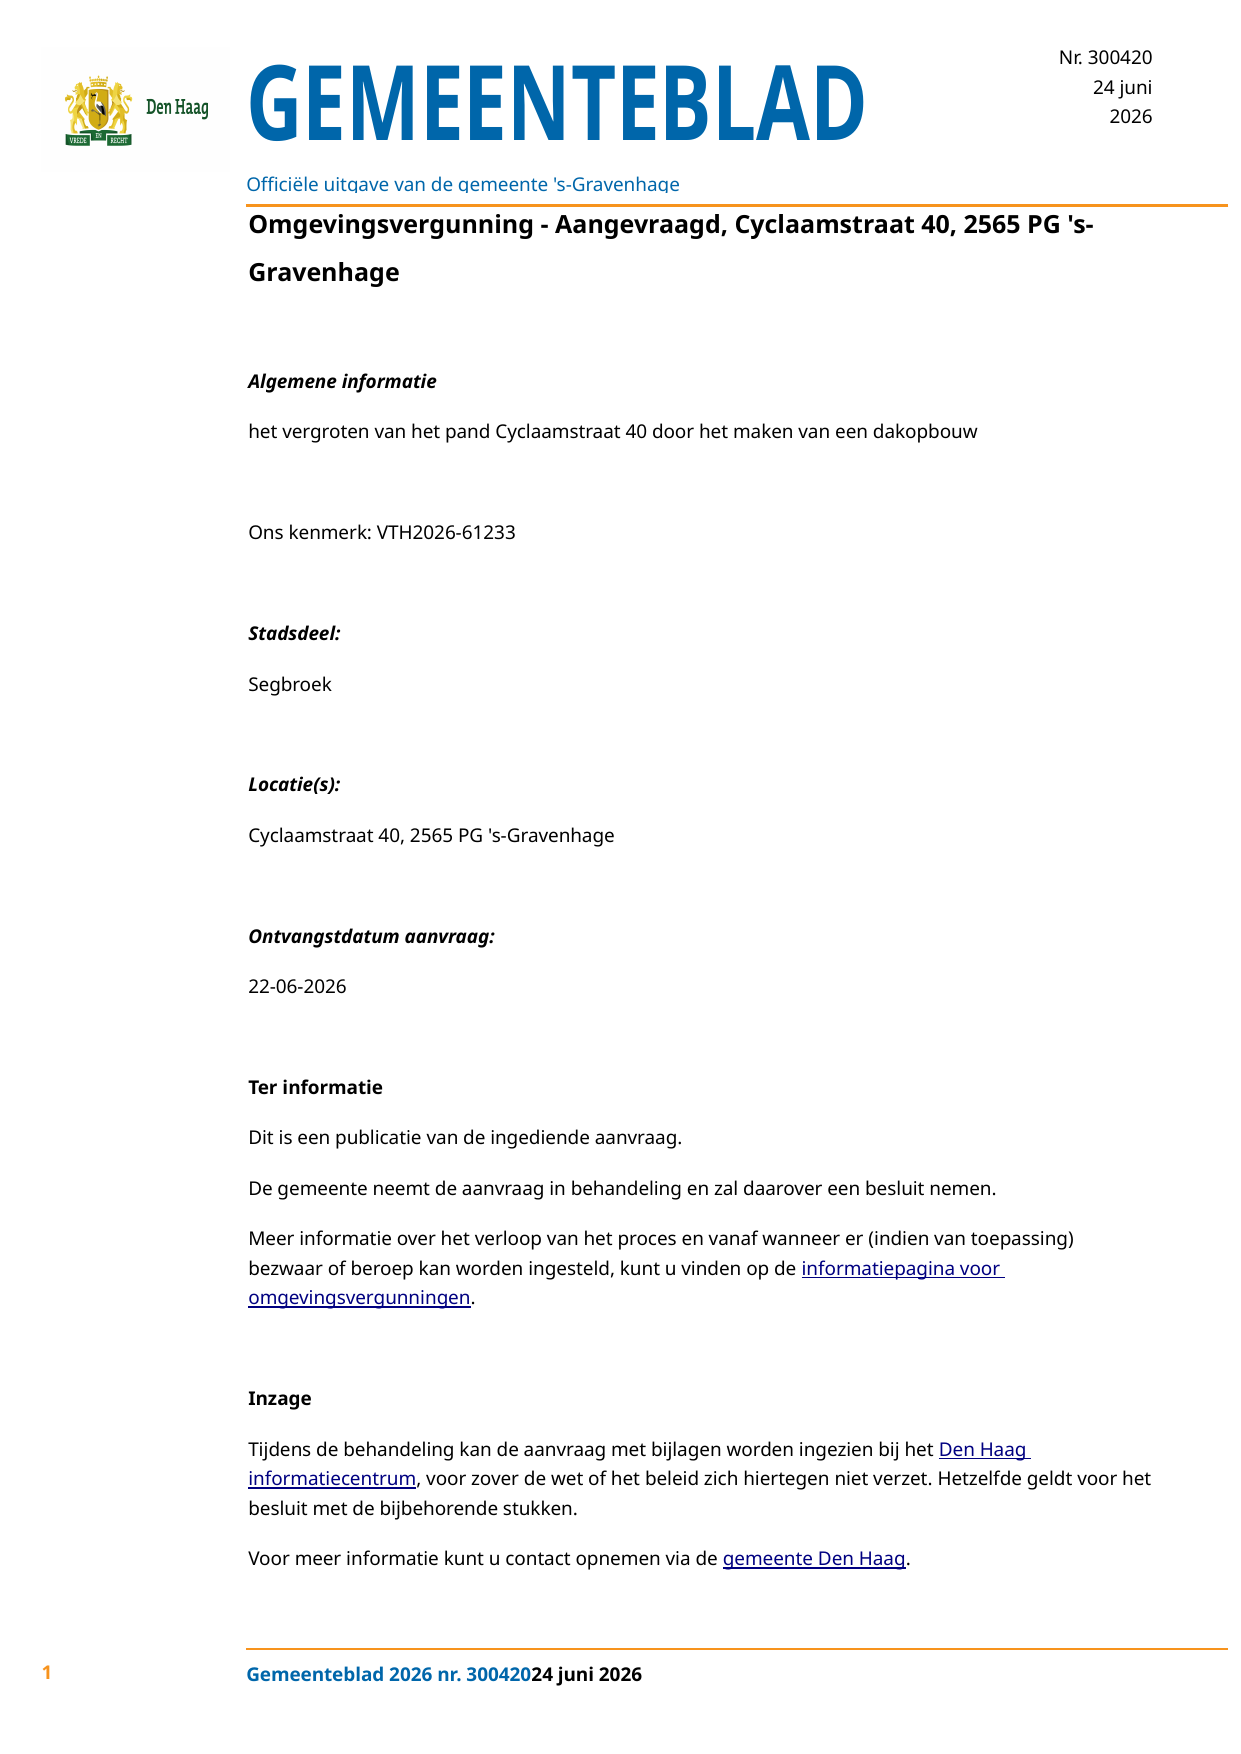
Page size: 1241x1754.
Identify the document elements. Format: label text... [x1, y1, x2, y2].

text het vergroten van het pand Cyclaamstraat 40 door het maken van een dakopbouw [248, 419, 1152, 444]
text Algemene informatie [248, 368, 1152, 394]
text Cyclaamstraat 40, 2565 PG 's-Gravenhage [248, 822, 1152, 848]
text Ter informatie [248, 1074, 1152, 1100]
picture [41, 47, 231, 172]
text Omgevingsvergunning - Aangevraagd, Cyclaamstraat 40, 2565 PG 's-Gravenhage [248, 207, 1152, 288]
text Dit is een publicatie van de ingediende aanvraag. [248, 1124, 1152, 1150]
text Ons kenmerk: VTH2026-61233 [248, 519, 1152, 545]
text De gemeente neemt de aanvraag in behandeling en zal daarover een besluit nemen. [248, 1175, 1152, 1201]
text Segbroek [248, 671, 1152, 697]
text Ontvangstdatum aanvraag: [248, 923, 1152, 949]
text Meer informatie over het verloop van het proces en vanaf wanneer er (indien van toepassing) bezwaar of beroep kan worden ingesteld, kunt u vinden op de informatiepagina voor omgevingsvergunningen. [248, 1225, 1152, 1310]
text Voor meer informatie kunt u contact opnemen via de gemeente Den Haag. [248, 1545, 1152, 1571]
text Locatie(s): [248, 772, 1152, 797]
text Inzage [248, 1385, 1152, 1411]
text Stadsdeel: [248, 620, 1152, 646]
text 22-06-2026 [248, 973, 1152, 999]
text Tijdens de behandeling kan de aanvraag met bijlagen worden ingezien bij het Den Haag informatiecentrum, voor zover de wet of het beleid zich hiertegen niet verzet. Hetzelfde geldt voor het besluit met de bijbehorende stukken. [248, 1436, 1152, 1521]
